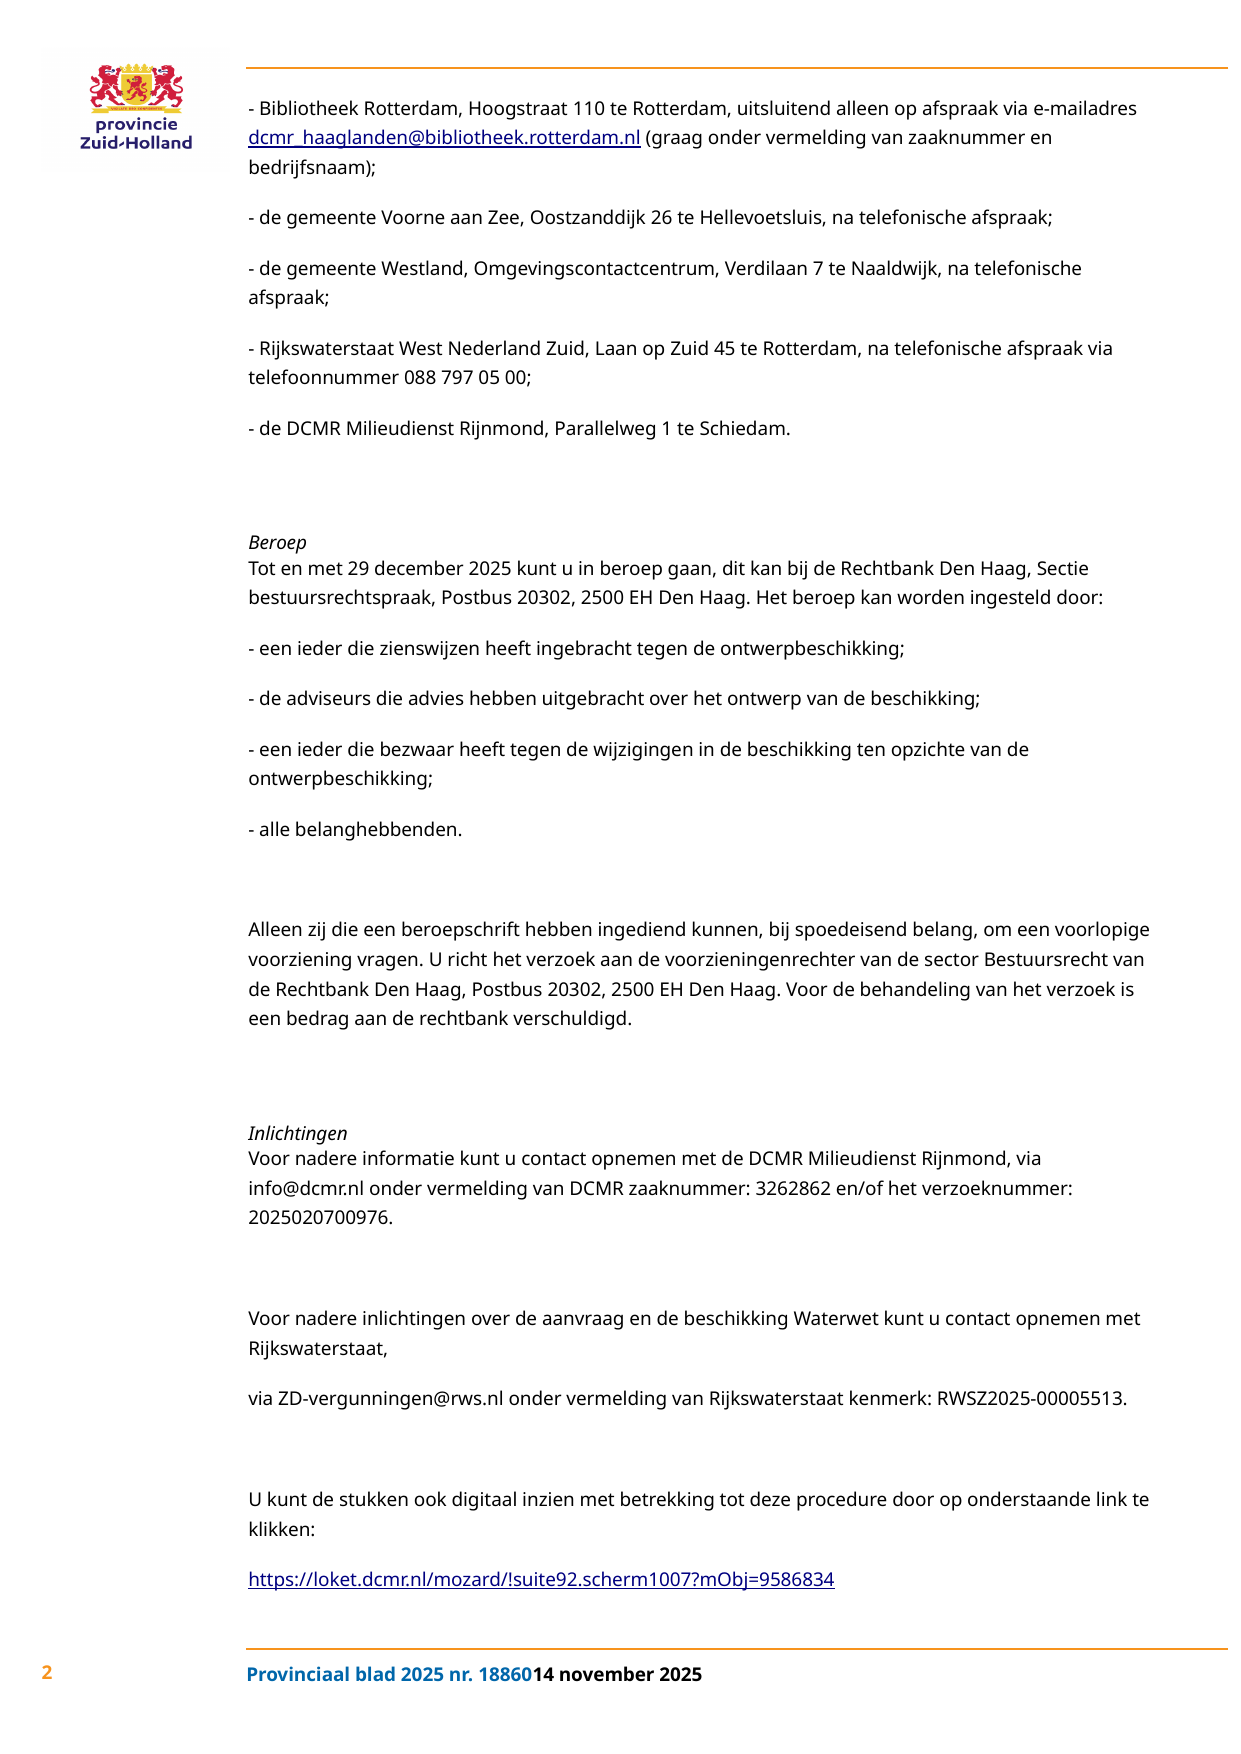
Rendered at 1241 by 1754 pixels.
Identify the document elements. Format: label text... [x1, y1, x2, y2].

text Tot en met 29 december 2025 kunt u in beroep gaan, dit kan bij de Rechtbank Den Haag, Sectie bestuursrechtspraak, Postbus 20302, 2500 EH Den Haag. Het beroep kan worden ingesteld door: [248, 555, 1152, 610]
text Voor nadere informatie kunt u contact opnemen met de DCMR Milieudienst Rijnmond, via info@dcmr.nl onder vermelding van DCMR zaaknummer: 3262862 en/of het verzoeknummer: 2025020700976. [248, 1145, 1152, 1230]
text Voor nadere inlichtingen over de aanvraag en de beschikking Waterwet kunt u contact opnemen met Rijkswaterstaat, [248, 1305, 1152, 1361]
text - alle belanghebbenden. [248, 816, 1152, 841]
text - de gemeente Westland, Omgevingscontactcentrum, Verdilaan 7 te Naaldwijk, na telefonische afspraak; [248, 255, 1152, 310]
picture [41, 47, 231, 172]
text - de DCMR Milieudienst Rijnmond, Parallelweg 1 te Schiedam. [248, 415, 1152, 441]
text - een ieder die bezwaar heeft tegen de wijzigingen in de beschikking ten opzichte van de ontwerpbeschikking; [248, 736, 1152, 791]
text - een ieder die zienswijzen heeft ingebracht tegen de ontwerpbeschikking; [248, 635, 1152, 661]
text Inlichtingen [248, 1120, 1152, 1145]
text Alleen zij die een beroepschrift hebben ingediend kunnen, bij spoedeisend belang, om een voorlopige voorziening vragen. U richt het verzoek aan de voorzieningenrechter van de sector Bestuursrecht van de Rechtbank Den Haag, Postbus 20302, 2500 EH Den Haag. Voor de behandeling van het verzoek is een bedrag aan de rechtbank verschuldigd. [248, 917, 1152, 1031]
text - Rijkswaterstaat West Nederland Zuid, Laan op Zuid 45 te Rotterdam, na telefonische afspraak via telefoonnummer 088 797 05 00; [248, 335, 1152, 390]
text - de gemeente Voorne aan Zee, Oostzanddijk 26 te Hellevoetsluis, na telefonische afspraak; [248, 204, 1152, 230]
text - de adviseurs die advies hebben uitgebracht over het ontwerp van de beschikking; [248, 685, 1152, 711]
text via ZD-vergunningen@rws.nl onder vermelding van Rijkswaterstaat kenmerk: RWSZ2025-00005513. [248, 1385, 1152, 1411]
text Beroep [248, 529, 1152, 555]
text https://loket.dcmr.nl/mozard/!suite92.scherm1007?mObj=9586834 [248, 1566, 1152, 1592]
text - Bibliotheek Rotterdam, Hoogstraat 110 te Rotterdam, uitsluitend alleen op afspraak via e-mailadres dcmr_haaglanden@bibliotheek.rotterdam.nl (graag onder vermelding van zaaknummer en bedrijfsnaam); [248, 95, 1152, 180]
text U kunt de stukken ook digitaal inzien met betrekking tot deze procedure door op onderstaande link te klikken: [248, 1486, 1152, 1542]
